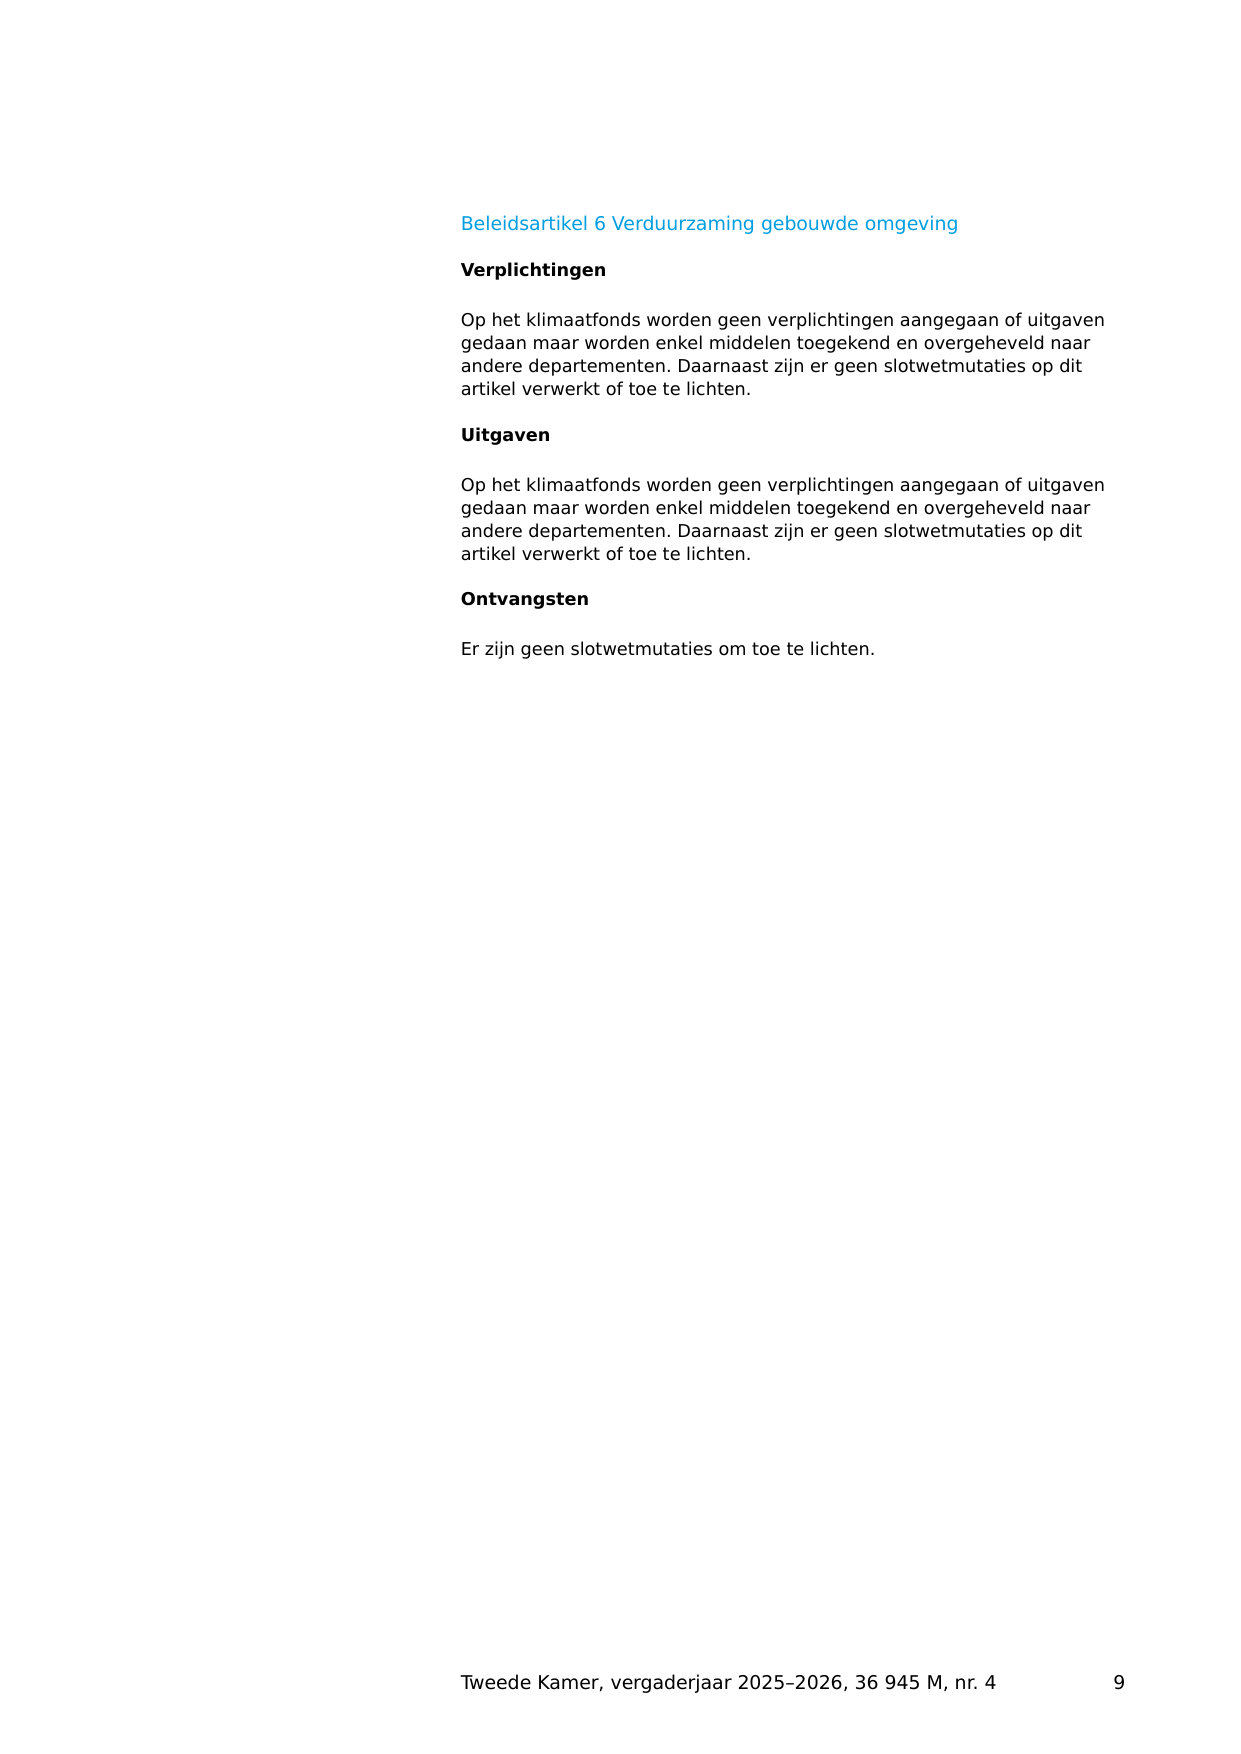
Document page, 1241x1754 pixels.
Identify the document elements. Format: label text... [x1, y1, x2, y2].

title Beleidsartikel 6 Verduurzaming gebouwde omgeving [461, 213, 1125, 235]
text Ontvangsten [461, 587, 1125, 610]
text Verplichtingen [461, 258, 1125, 281]
text Op het klimaatfonds worden geen verplichtingen aangegaan of uitgaven gedaan maar worden enkel middelen toegekend en overgeheveld naar andere departementen. Daarnaast zijn er geen slotwetmutaties op dit artikel verwerkt of toe te lichten. [461, 473, 1125, 564]
text Er zijn geen slotwetmutaties om toe te lichten. [461, 637, 1125, 660]
text Op het klimaatfonds worden geen verplichtingen aangegaan of uitgaven gedaan maar worden enkel middelen toegekend en overgeheveld naar andere departementen. Daarnaast zijn er geen slotwetmutaties op dit artikel verwerkt of toe te lichten. [461, 308, 1125, 400]
text Uitgaven [461, 423, 1125, 446]
